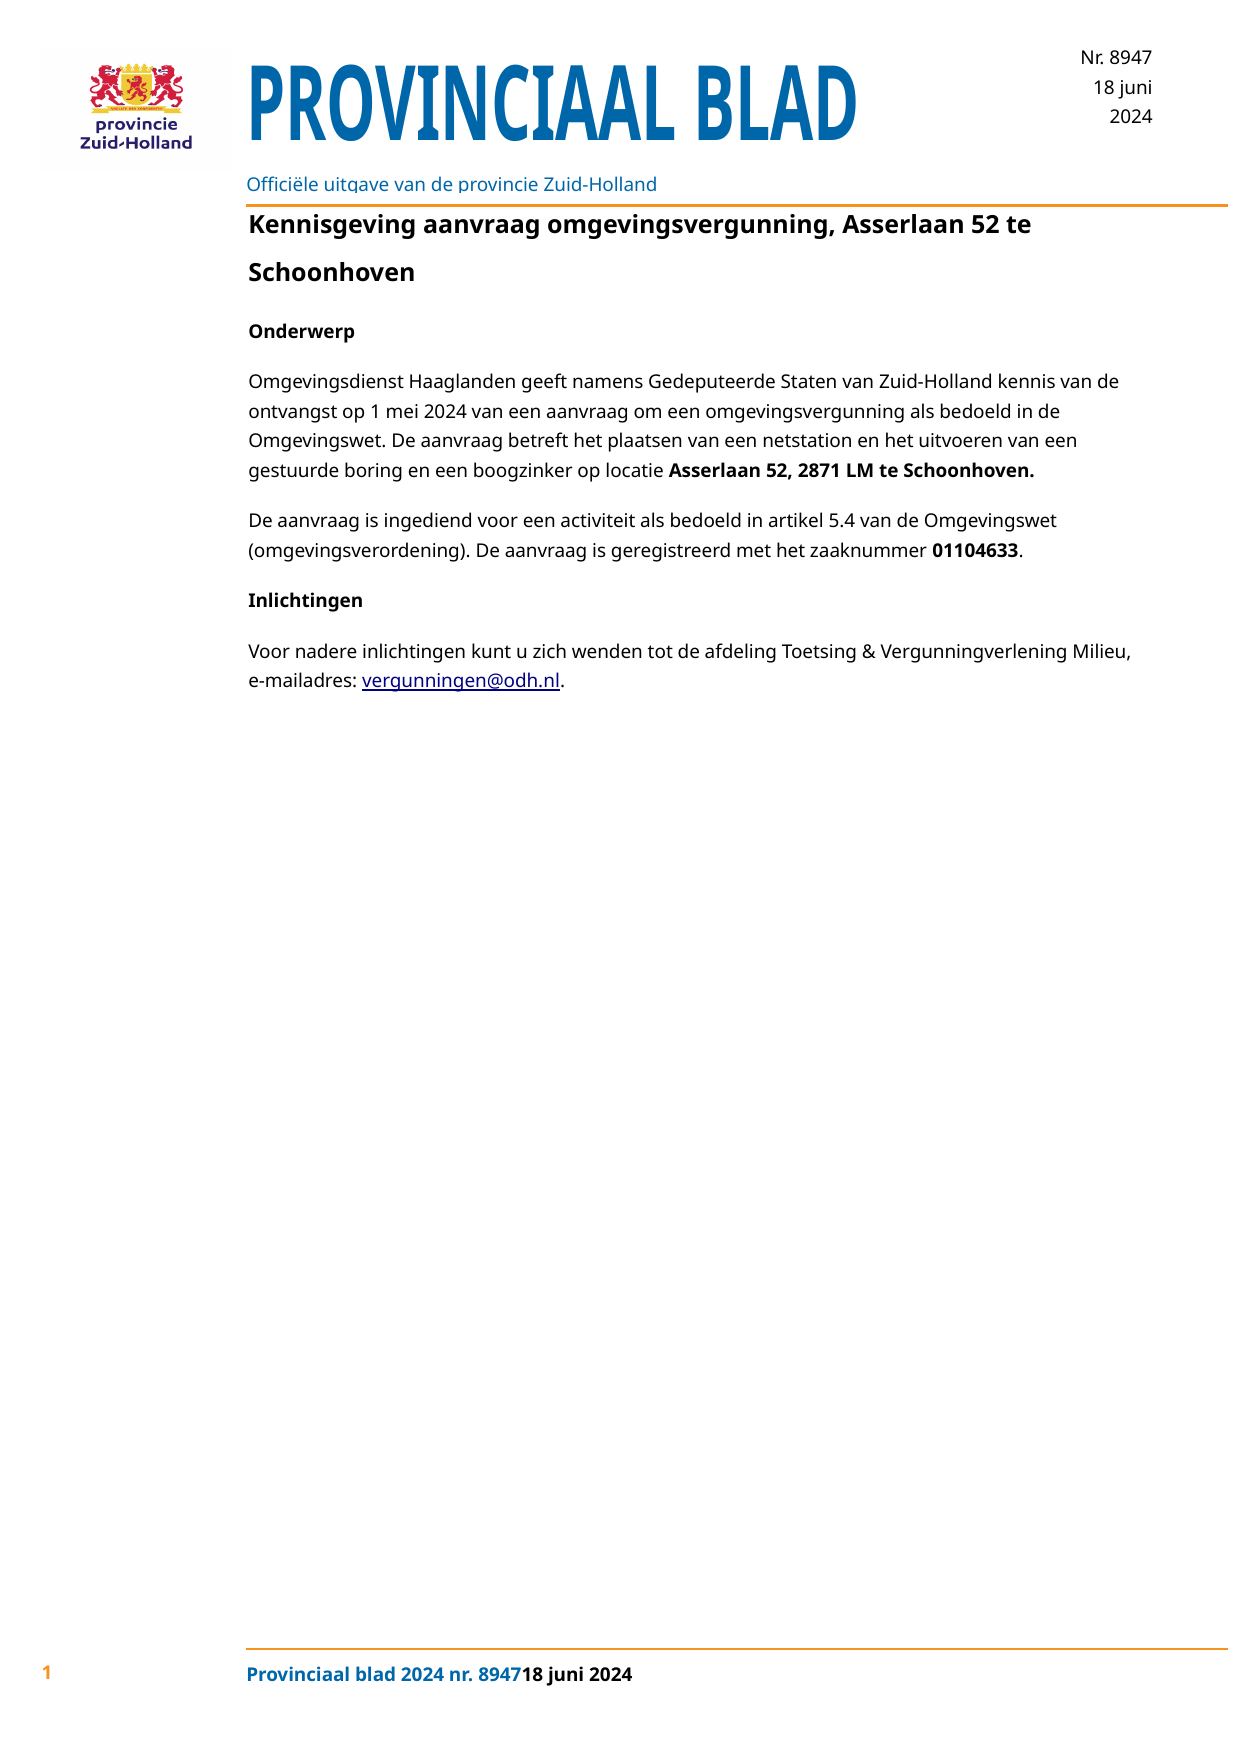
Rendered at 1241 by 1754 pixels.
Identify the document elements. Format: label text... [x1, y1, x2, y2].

picture [41, 47, 231, 172]
text Voor nadere inlichtingen kunt u zich wenden tot de afdeling Toetsing & Vergunningverlening Milieu, e-mailadres: vergunningen@odh.nl. [248, 638, 1152, 693]
text Onderwerp [248, 318, 1152, 344]
text Kennisgeving aanvraag omgevingsvergunning, Asserlaan 52 te Schoonhoven [248, 207, 1152, 288]
text Inlichtingen [248, 587, 1152, 613]
text Omgevingsdienst Haaglanden geeft namens Gedeputeerde Staten van Zuid-Holland kennis van de ontvangst op 1 mei 2024 van een aanvraag om een omgevingsvergunning als bedoeld in de Omgevingswet. De aanvraag betreft het plaatsen van een netstation en het uitvoeren van een gestuurde boring en een boogzinker op locatie Asserlaan 52, 2871 LM te Schoonhoven. [248, 368, 1152, 483]
text De aanvraag is ingediend voor een activiteit als bedoeld in artikel 5.4 van de Omgevingswet (omgevingsverordening). De aanvraag is geregistreerd met het zaaknummer 01104633. [248, 507, 1152, 563]
